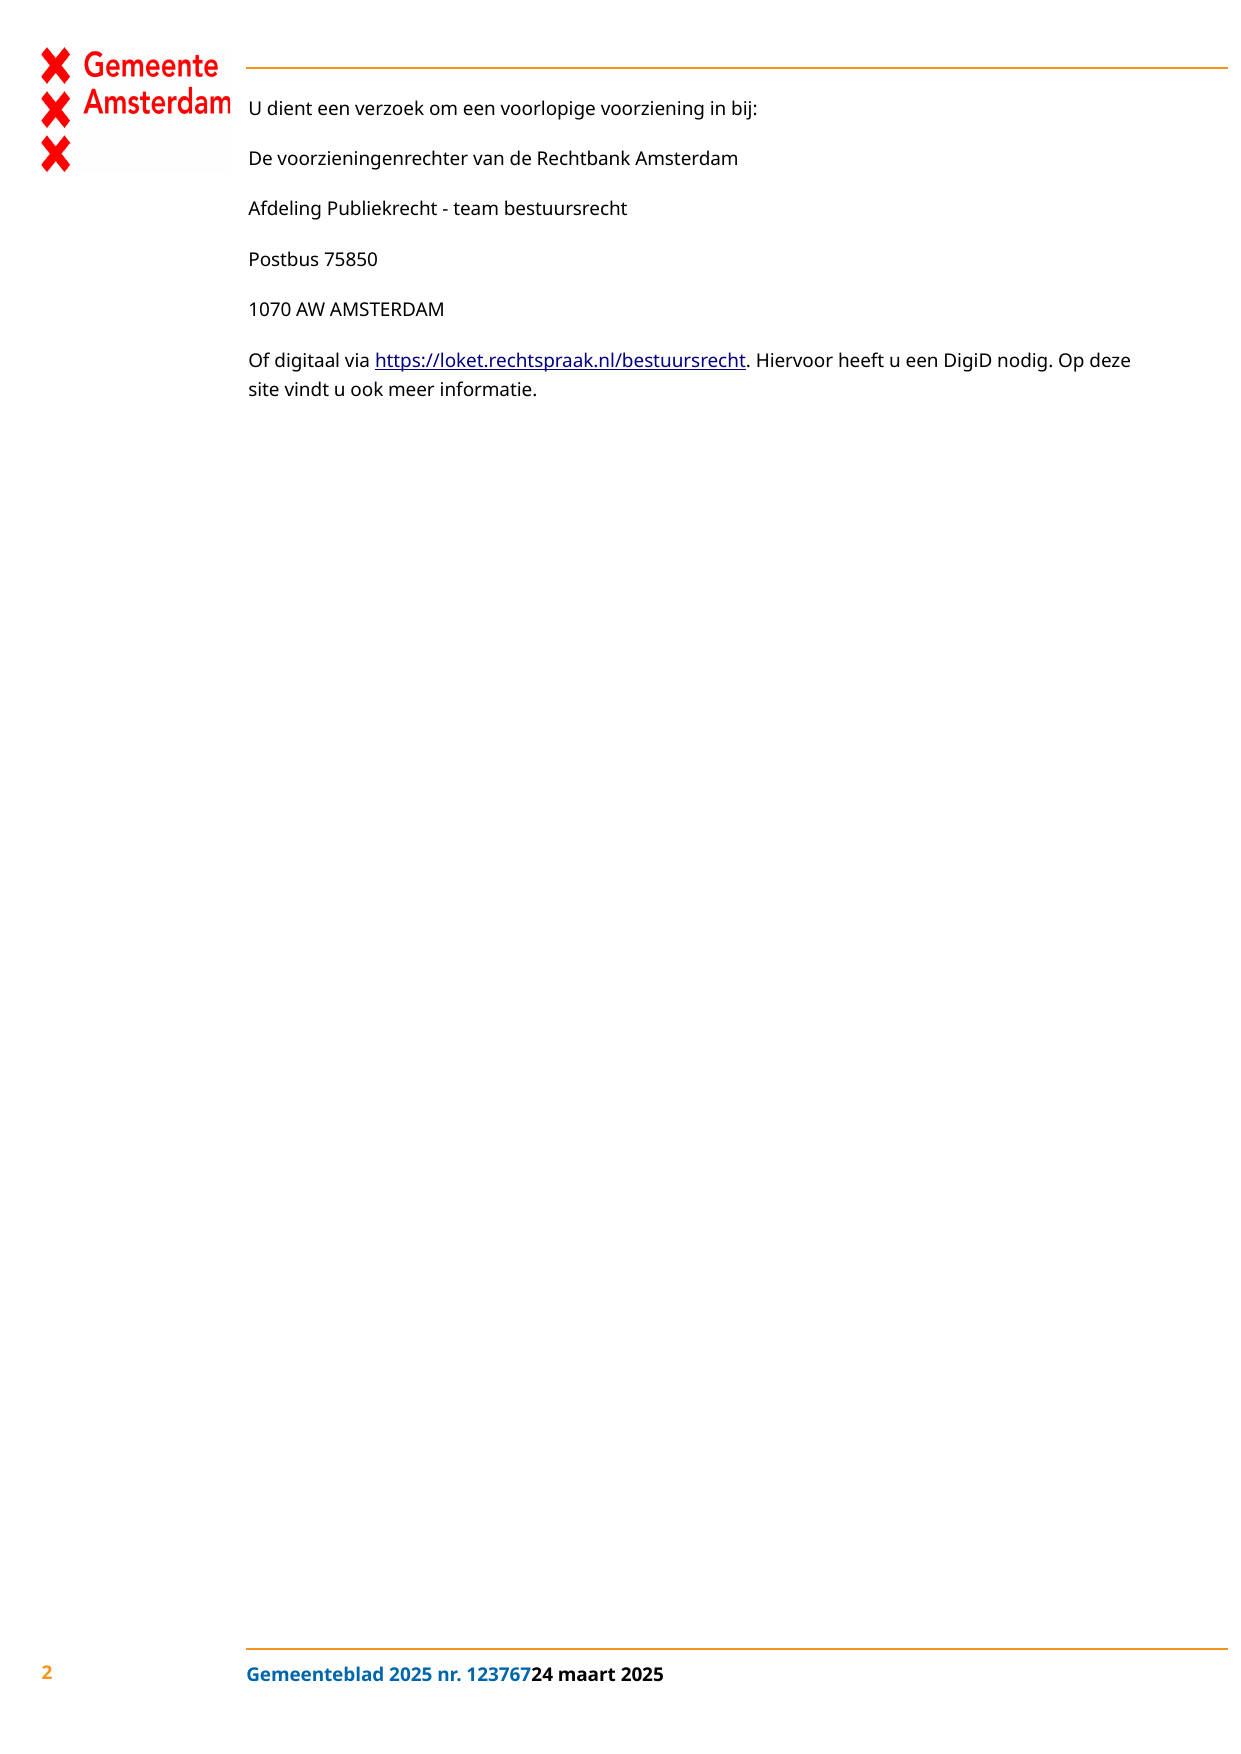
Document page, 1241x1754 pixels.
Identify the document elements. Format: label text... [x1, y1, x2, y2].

text Postbus 75850 [248, 246, 1152, 272]
text De voorzieningenrechter van de Rechtbank Amsterdam [248, 145, 1152, 171]
picture [41, 47, 231, 172]
text Afdeling Publiekrecht - team bestuursrecht [248, 196, 1152, 221]
text Of digitaal via https://loket.rechtspraak.nl/bestuursrecht. Hiervoor heeft u een DigiD nodig. Op deze site vindt u ook meer informatie. [248, 347, 1152, 402]
text U dient een verzoek om een voorlopige voorziening in bij: [248, 95, 1152, 121]
text 1070 AW AMSTERDAM [248, 296, 1152, 322]
